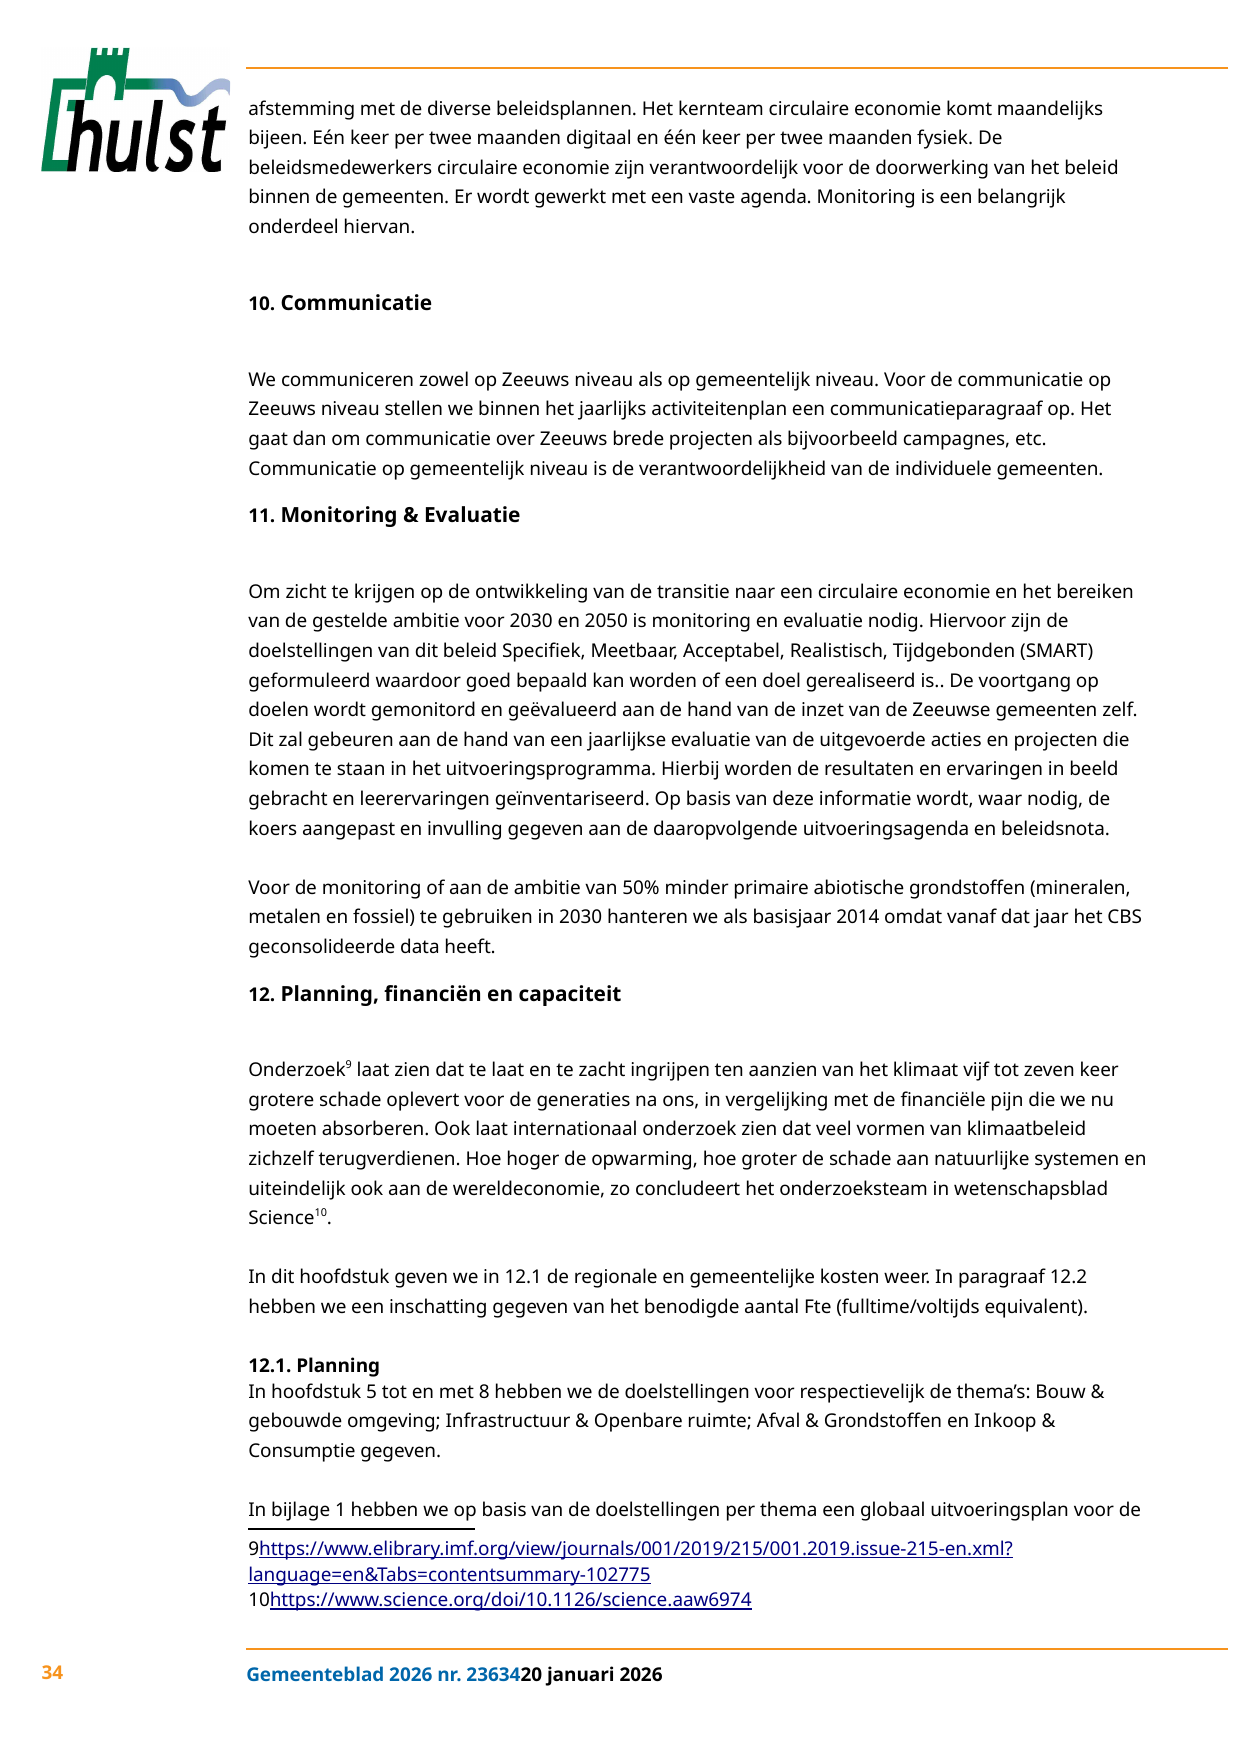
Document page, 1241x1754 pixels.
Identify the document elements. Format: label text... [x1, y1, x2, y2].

text 12. Planning, financiën en capaciteit [248, 979, 1152, 1007]
text In dit hoofdstuk geven we in 12.1 de regionale en gemeentelijke kosten weer. In paragraaf 12.2 hebben we een inschatting gegeven van het benodigde aantal Fte (fulltime/voltijds equivalent). [248, 1263, 1152, 1319]
text In bijlage 1 hebben we op basis van de doelstellingen per thema een globaal uitvoeringsplan voor de [248, 1496, 1152, 1522]
text https://www.elibrary.imf.org/view/journals/001/2019/215/001.2019.issue-215-en.xml?language=en&Tabs=contentsummary-102775 [248, 1535, 1152, 1586]
text afstemming met de diverse beleidsplannen. Het kernteam circulaire economie komt maandelijks bijeen. Eén keer per twee maanden digitaal en één keer per twee maanden fysiek. De beleidsmedewerkers circulaire economie zijn verantwoordelijk voor de doorwerking van het beleid binnen de gemeenten. Er wordt gewerkt met een vaste agenda. Monitoring is een belangrijk onderdeel hiervan. [248, 95, 1152, 239]
text 12.1. Planning [248, 1352, 1152, 1378]
text We communiceren zowel op Zeeuws niveau als op gemeentelijk niveau. Voor de communicatie op Zeeuws niveau stellen we binnen het jaarlijks activiteitenplan een communicatieparagraaf op. Het gaat dan om communicatie over Zeeuws brede projecten als bijvoorbeeld campagnes, etc. Communicatie op gemeentelijk niveau is de verantwoordelijkheid van de individuele gemeenten. [248, 366, 1152, 481]
text 11. Monitoring & Evaluatie [248, 500, 1152, 529]
text Onderzoek laat zien dat te laat en te zacht ingrijpen ten aanzien van het klimaat vijf tot zeven keer grotere schade oplevert voor de generaties na ons, in vergelijking met de financiële pijn die we nu moeten absorberen. Ook laat internationaal onderzoek zien dat veel vormen van klimaatbeleid zichzelf terugverdienen. Hoe hoger de opwarming, hoe groter de schade aan natuurlijke systemen en uiteindelijk ook aan de wereldeconomie, zo concludeert het onderzoeksteam in wetenschapsblad Science. [248, 1056, 1152, 1230]
text In hoofdstuk 5 tot en met 8 hebben we de doelstellingen voor respectievelijk de thema’s: Bouw & gebouwde omgeving; Infrastructuur & Openbare ruimte; Afval & Grondstoffen en Inkoop & Consumptie gegeven. [248, 1378, 1152, 1463]
text Om zicht te krijgen op de ontwikkeling van de transitie naar een circulaire economie en het bereiken van de gestelde ambitie voor 2030 en 2050 is monitoring en evaluatie nodig. Hiervoor zijn de doelstellingen van dit beleid Specifiek, Meetbaar, Acceptabel, Realistisch, Tijdgebonden (SMART) geformuleerd waardoor goed bepaald kan worden of een doel gerealiseerd is.. De voortgang op doelen wordt gemonitord en geëvalueerd aan de hand van de inzet van de Zeeuwse gemeenten zelf. Dit zal gebeuren aan de hand van een jaarlijkse evaluatie van de uitgevoerde acties en projecten die komen te staan in het uitvoeringsprogramma. Hierbij worden de resultaten en ervaringen in beeld gebracht en leerervaringen geïnventariseerd. Op basis van deze informatie wordt, waar nodig, de koers aangepast en invulling gegeven aan de daaropvolgende uitvoeringsagenda en beleidsnota. [248, 578, 1152, 841]
picture [41, 47, 231, 172]
text 10. Communicatie [248, 288, 1152, 317]
text https://www.science.org/doi/10.1126/science.aaw6974 [248, 1586, 1152, 1612]
text Voor de monitoring of aan de ambitie van 50% minder primaire abiotische grondstoffen (mineralen, metalen en fossiel) te gebruiken in 2030 hanteren we als basisjaar 2014 omdat vanaf dat jaar het CBS geconsolideerde data heeft. [248, 874, 1152, 959]
